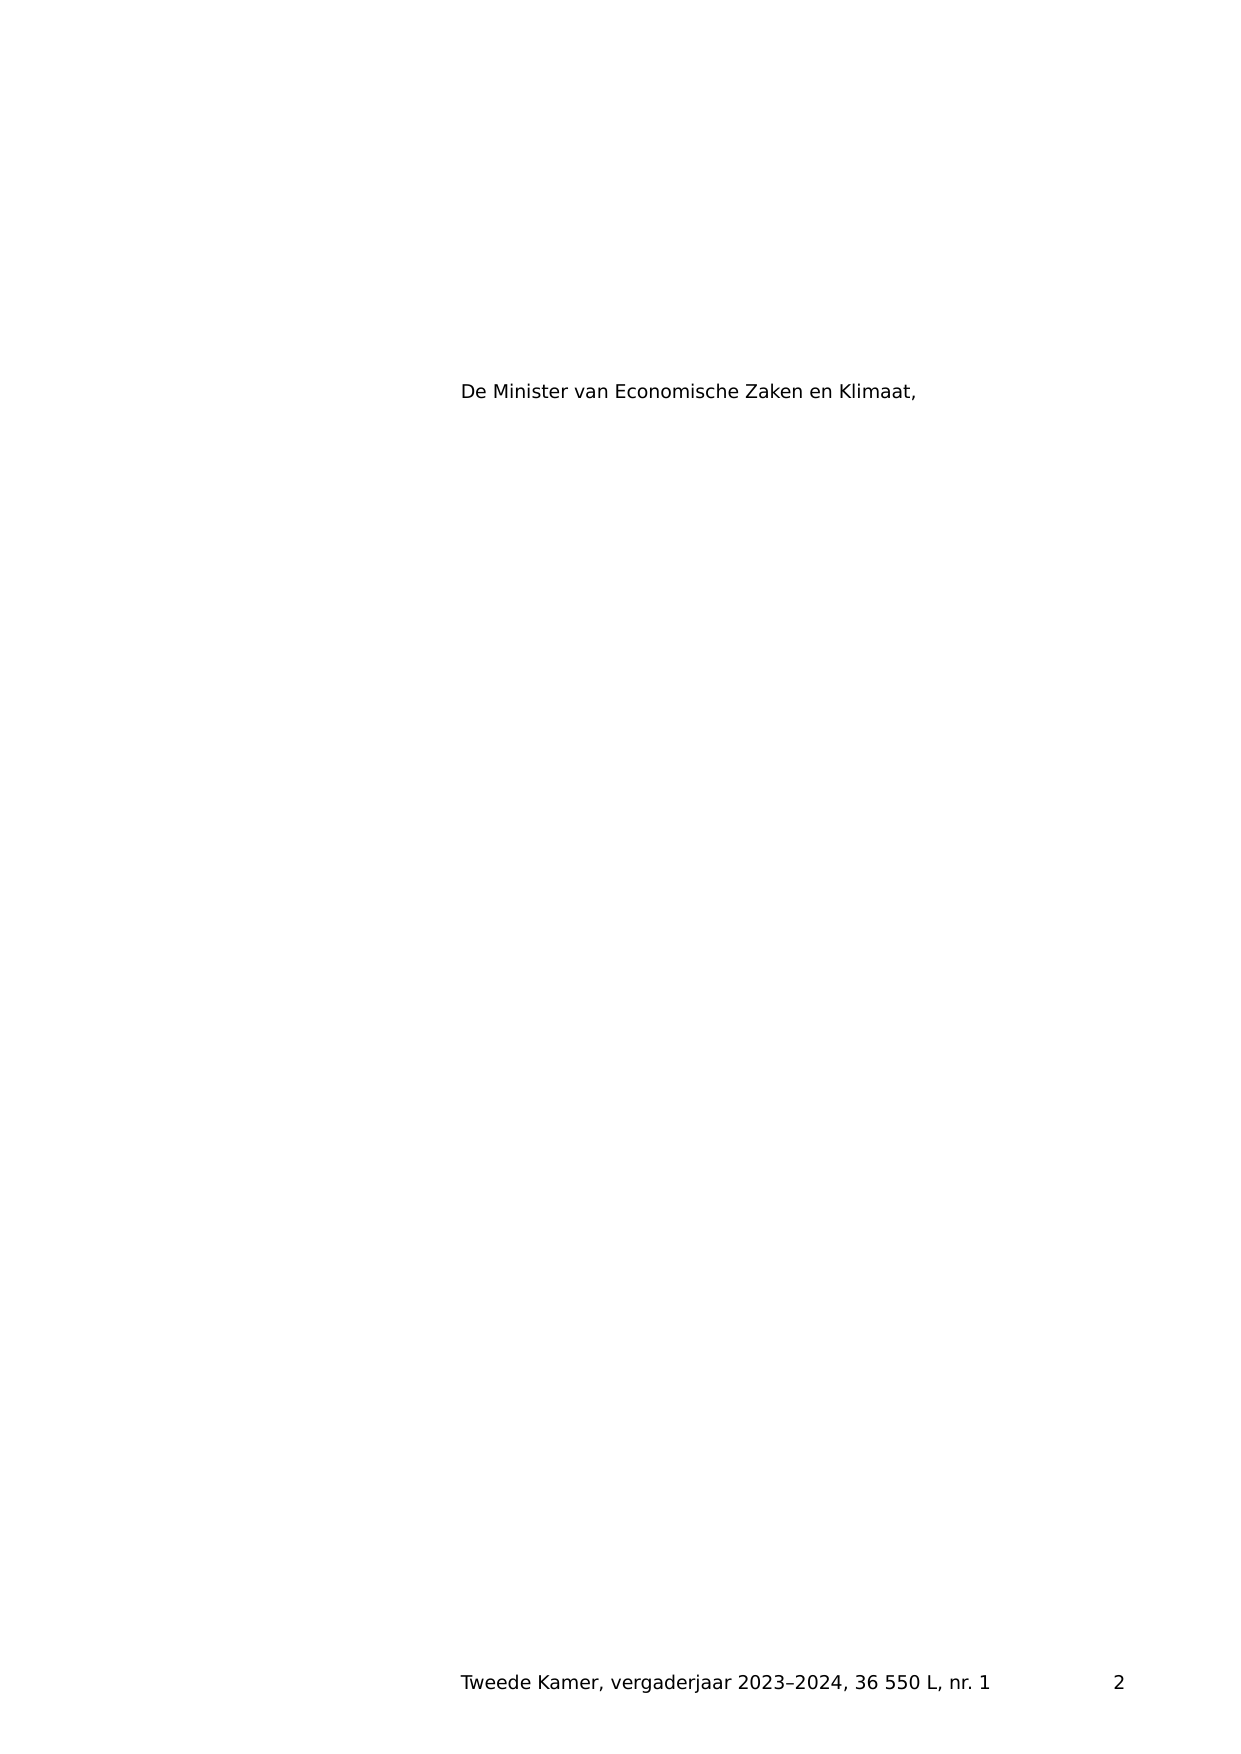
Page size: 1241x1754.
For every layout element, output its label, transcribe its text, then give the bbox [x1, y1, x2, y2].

text De Minister van Economische Zaken en Klimaat, [461, 381, 1125, 403]
